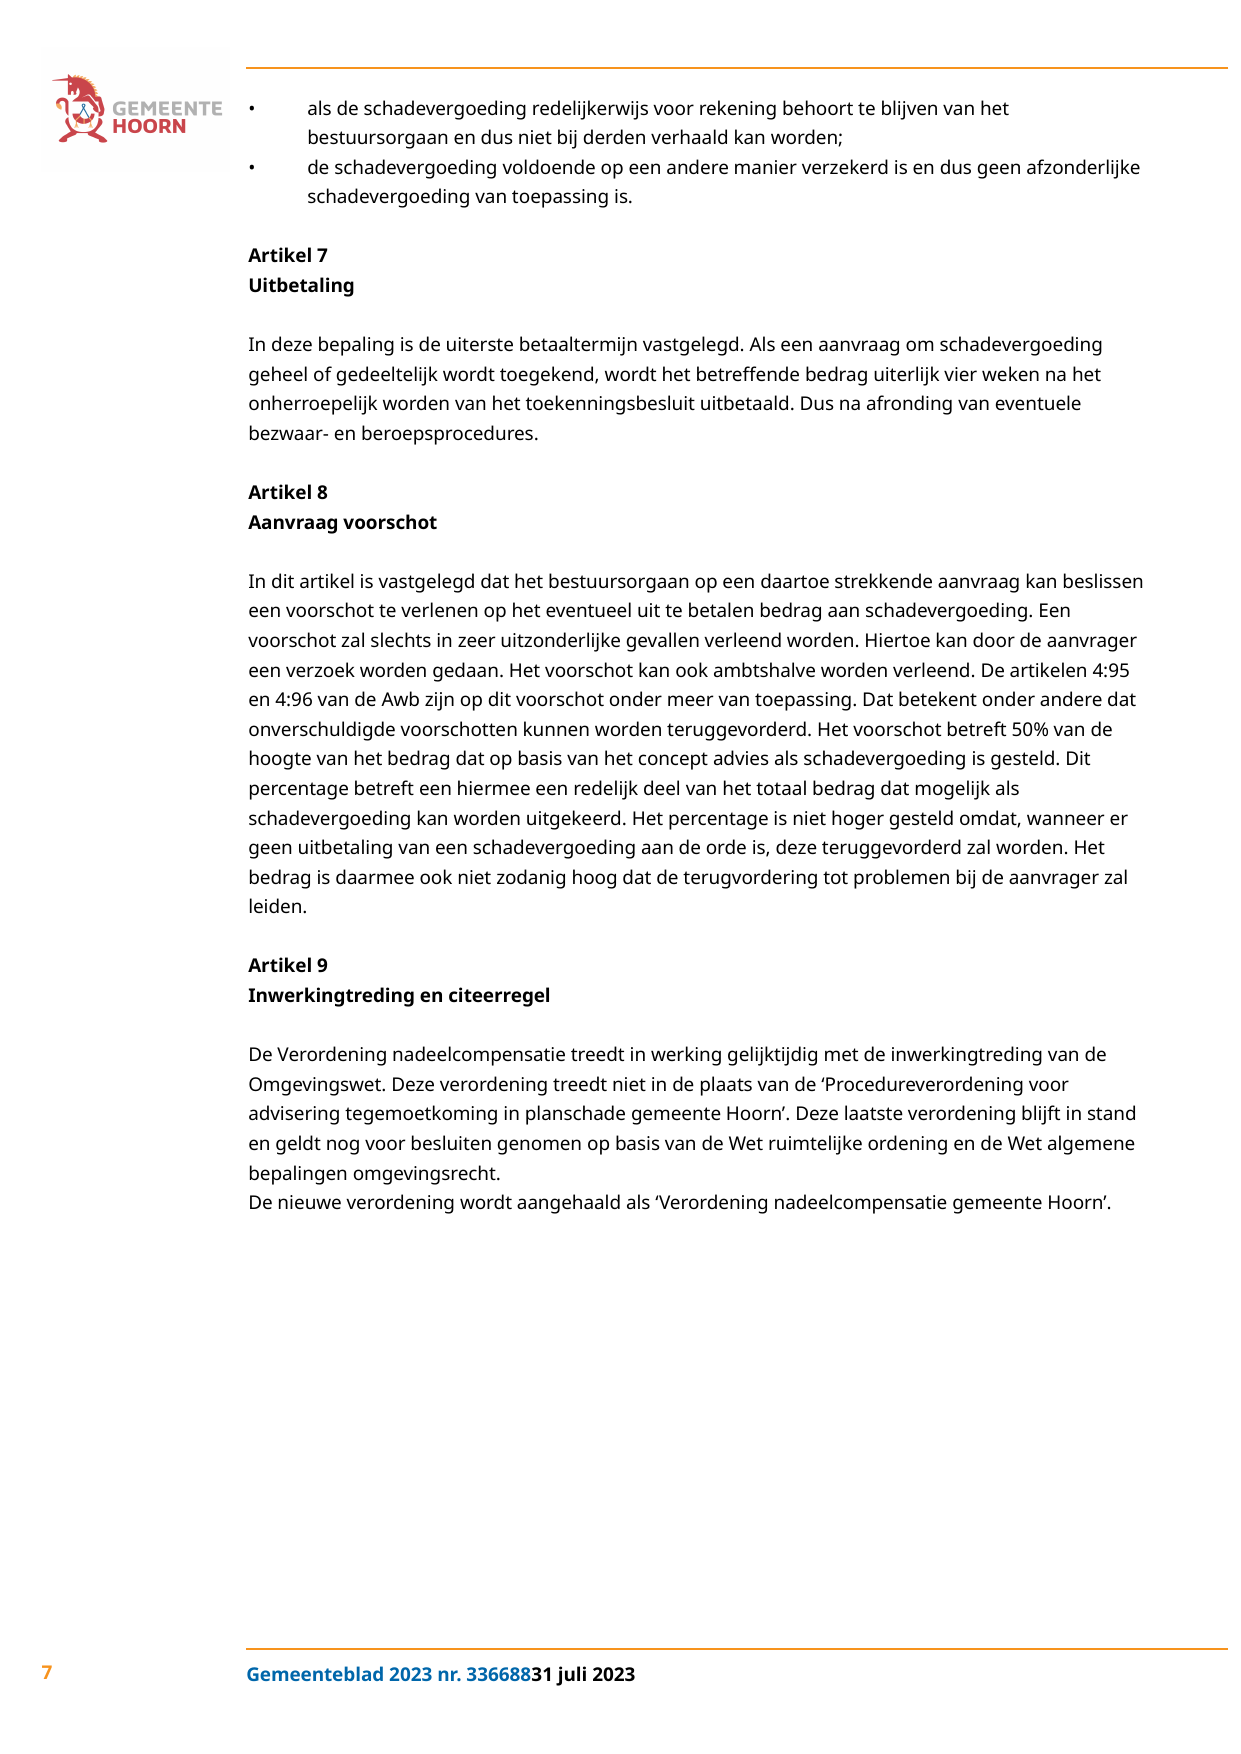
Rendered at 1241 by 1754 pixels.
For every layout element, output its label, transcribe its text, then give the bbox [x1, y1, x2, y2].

text De Verordening nadeelcompensatie treedt in werking gelijktijdig met de inwerkingtreding van de Omgevingswet. Deze verordening treedt niet in de plaats van de ‘Procedureverordening voor advisering tegemoetkoming in planschade gemeente Hoorn’. Deze laatste verordening blijft in stand en geldt nog voor besluiten genomen op basis van de Wet ruimtelijke ordening en de Wet algemene bepalingen omgevingsrecht. [248, 1041, 1152, 1186]
text Inwerkingtreding en citeerregel [248, 982, 1152, 1008]
text Artikel 9 [248, 953, 1152, 978]
text De nieuwe verordening wordt aangehaald als ‘Verordening nadeelcompensatie gemeente Hoorn’. [248, 1189, 1152, 1215]
text Artikel 8 [248, 479, 1152, 505]
picture [41, 47, 231, 172]
text Aanvraag voorschot [248, 509, 1152, 535]
list de schadevergoeding voldoende op een andere manier verzekerd is en dus geen afzonderlijke schadevergoeding van toepassing is. [248, 154, 1152, 209]
list als de schadevergoeding redelijkerwijs voor rekening behoort te blijven van het bestuursorgaan en dus niet bij derden verhaald kan worden; [248, 95, 1152, 150]
text In deze bepaling is de uiterste betaaltermijn vastgelegd. Als een aanvraag om schadevergoeding geheel of gedeeltelijk wordt toegekend, wordt het betreffende bedrag uiterlijk vier weken na het onherroepelijk worden van het toekenningsbesluit uitbetaald. Dus na afronding van eventuele bezwaar- en beroepsprocedures. [248, 331, 1152, 446]
text Artikel 7 [248, 243, 1152, 268]
text Uitbetaling [248, 272, 1152, 298]
text In dit artikel is vastgelegd dat het bestuursorgaan op een daartoe strekkende aanvraag kan beslissen een voorschot te verlenen op het eventueel uit te betalen bedrag aan schadevergoeding. Een voorschot zal slechts in zeer uitzonderlijke gevallen verleend worden. Hiertoe kan door de aanvrager een verzoek worden gedaan. Het voorschot kan ook ambtshalve worden verleend. De artikelen 4:95 en 4:96 van de Awb zijn op dit voorschot onder meer van toepassing. Dat betekent onder andere dat onverschuldigde voorschotten kunnen worden teruggevorderd. Het voorschot betreft 50% van de hoogte van het bedrag dat op basis van het concept advies als schadevergoeding is gesteld. Dit percentage betreft een hiermee een redelijk deel van het totaal bedrag dat mogelijk als schadevergoeding kan worden uitgekeerd. Het percentage is niet hoger gesteld omdat, wanneer er geen uitbetaling van een schadevergoeding aan de orde is, deze teruggevorderd zal worden. Het bedrag is daarmee ook niet zodanig hoog dat de terugvordering tot problemen bij de aanvrager zal leiden. [248, 568, 1152, 919]
